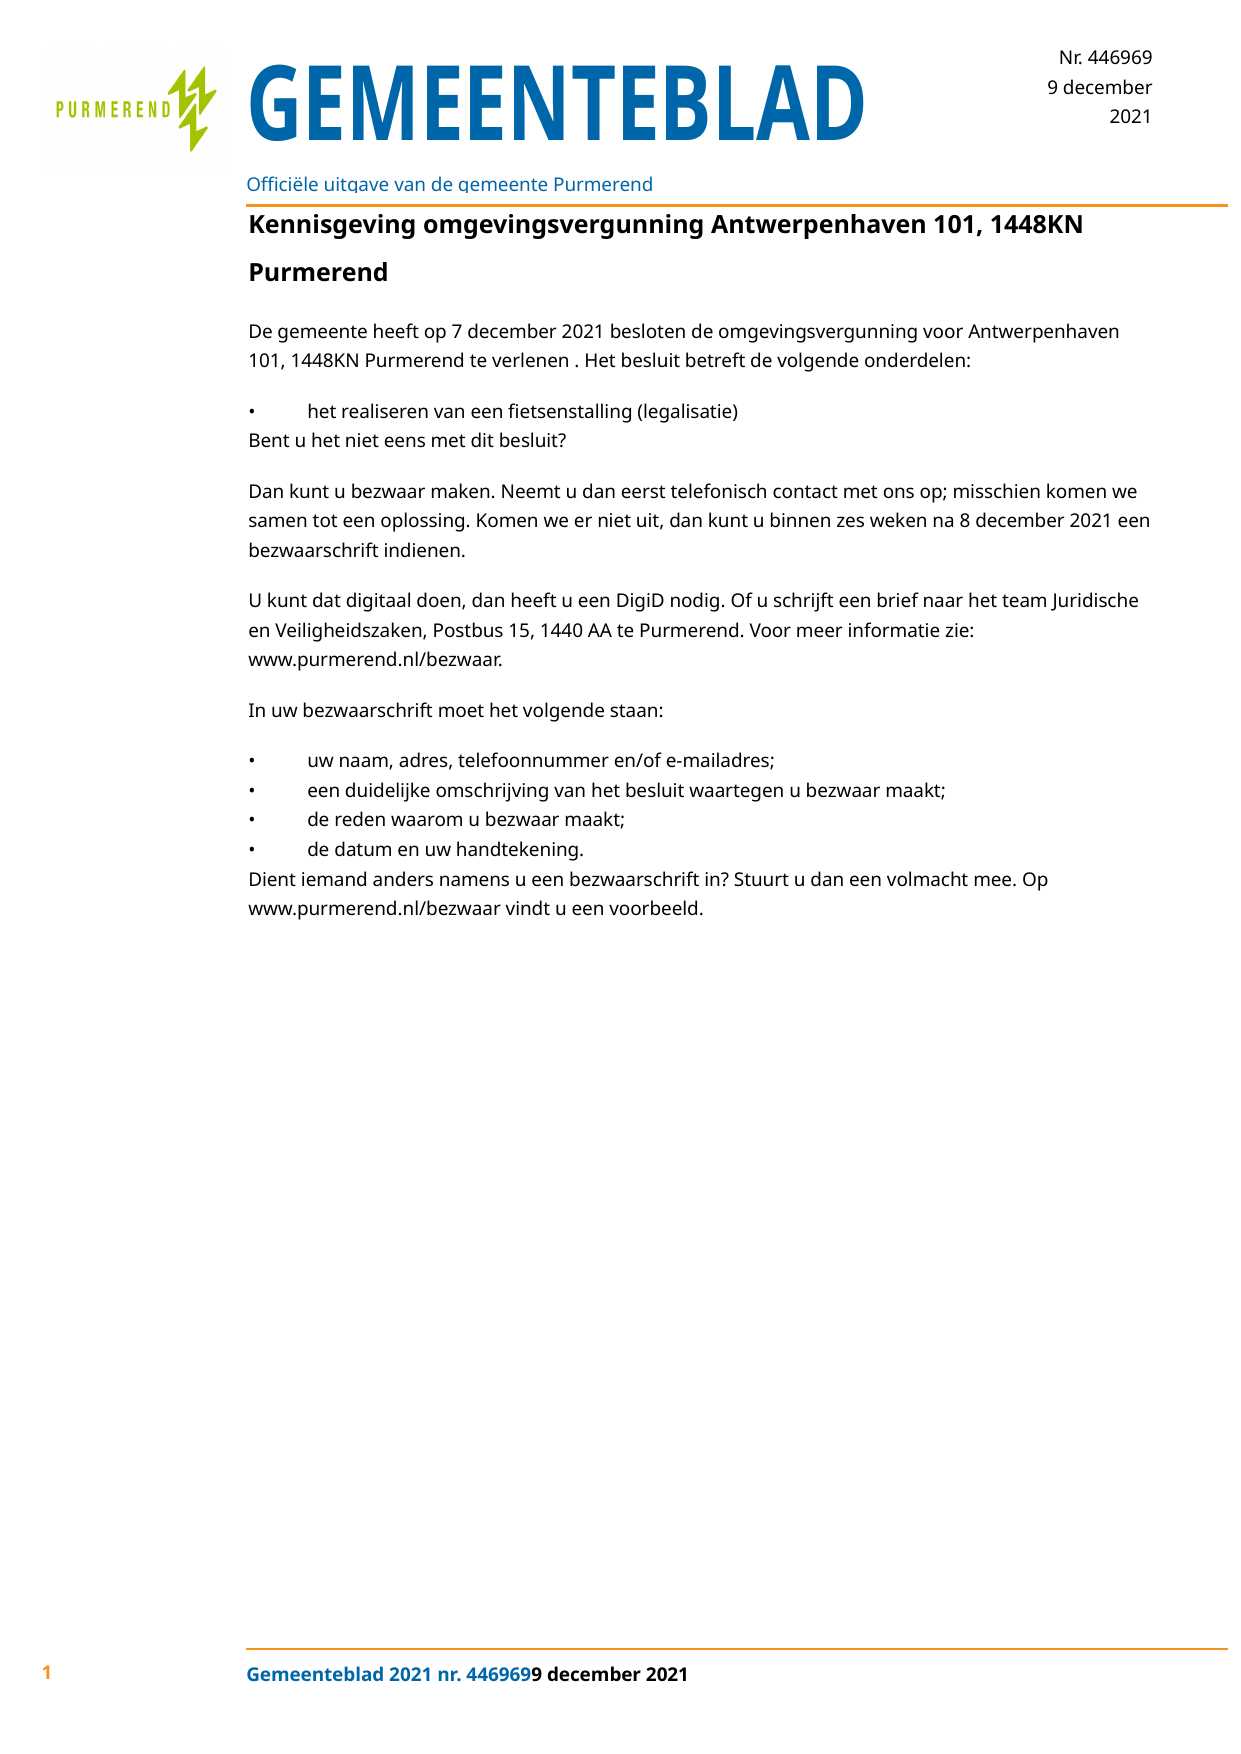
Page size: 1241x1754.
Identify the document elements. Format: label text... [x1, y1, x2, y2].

list uw naam, adres, telefoonnummer en/of e-mailadres; [248, 747, 1152, 773]
text Dient iemand anders namens u een bezwaarschrift in? Stuurt u dan een volmacht mee. Op www.purmerend.nl/bezwaar vindt u een voorbeeld. [248, 866, 1152, 921]
list het realiseren van een fietsenstalling (legalisatie) [248, 398, 1152, 424]
list een duidelijke omschrijving van het besluit waartegen u bezwaar maakt; [248, 777, 1152, 803]
text Dan kunt u bezwaar maken. Neemt u dan eerst telefonisch contact met ons op; misschien komen we samen tot een oplossing. Komen we er niet uit, dan kunt u binnen zes weken na 8 december 2021 een bezwaarschrift indienen. [248, 478, 1152, 563]
text De gemeente heeft op 7 december 2021 besloten de omgevingsvergunning voor Antwerpenhaven 101, 1448KN Purmerend te verlenen . Het besluit betreft de volgende onderdelen: [248, 318, 1152, 373]
list de datum en uw handtekening. [248, 836, 1152, 862]
text U kunt dat digitaal doen, dan heeft u een DigiD nodig. Of u schrijft een brief naar het team Juridische en Veiligheidszaken, Postbus 15, 1440 AA te Purmerend. Voor meer informatie zie: www.purmerend.nl/bezwaar. [248, 587, 1152, 672]
text In uw bezwaarschrift moet het volgende staan: [248, 697, 1152, 723]
text Bent u het niet eens met dit besluit? [248, 427, 1152, 453]
picture [41, 47, 231, 172]
text Kennisgeving omgevingsvergunning Antwerpenhaven 101, 1448KN Purmerend [248, 207, 1152, 288]
list de reden waarom u bezwaar maakt; [248, 807, 1152, 832]
